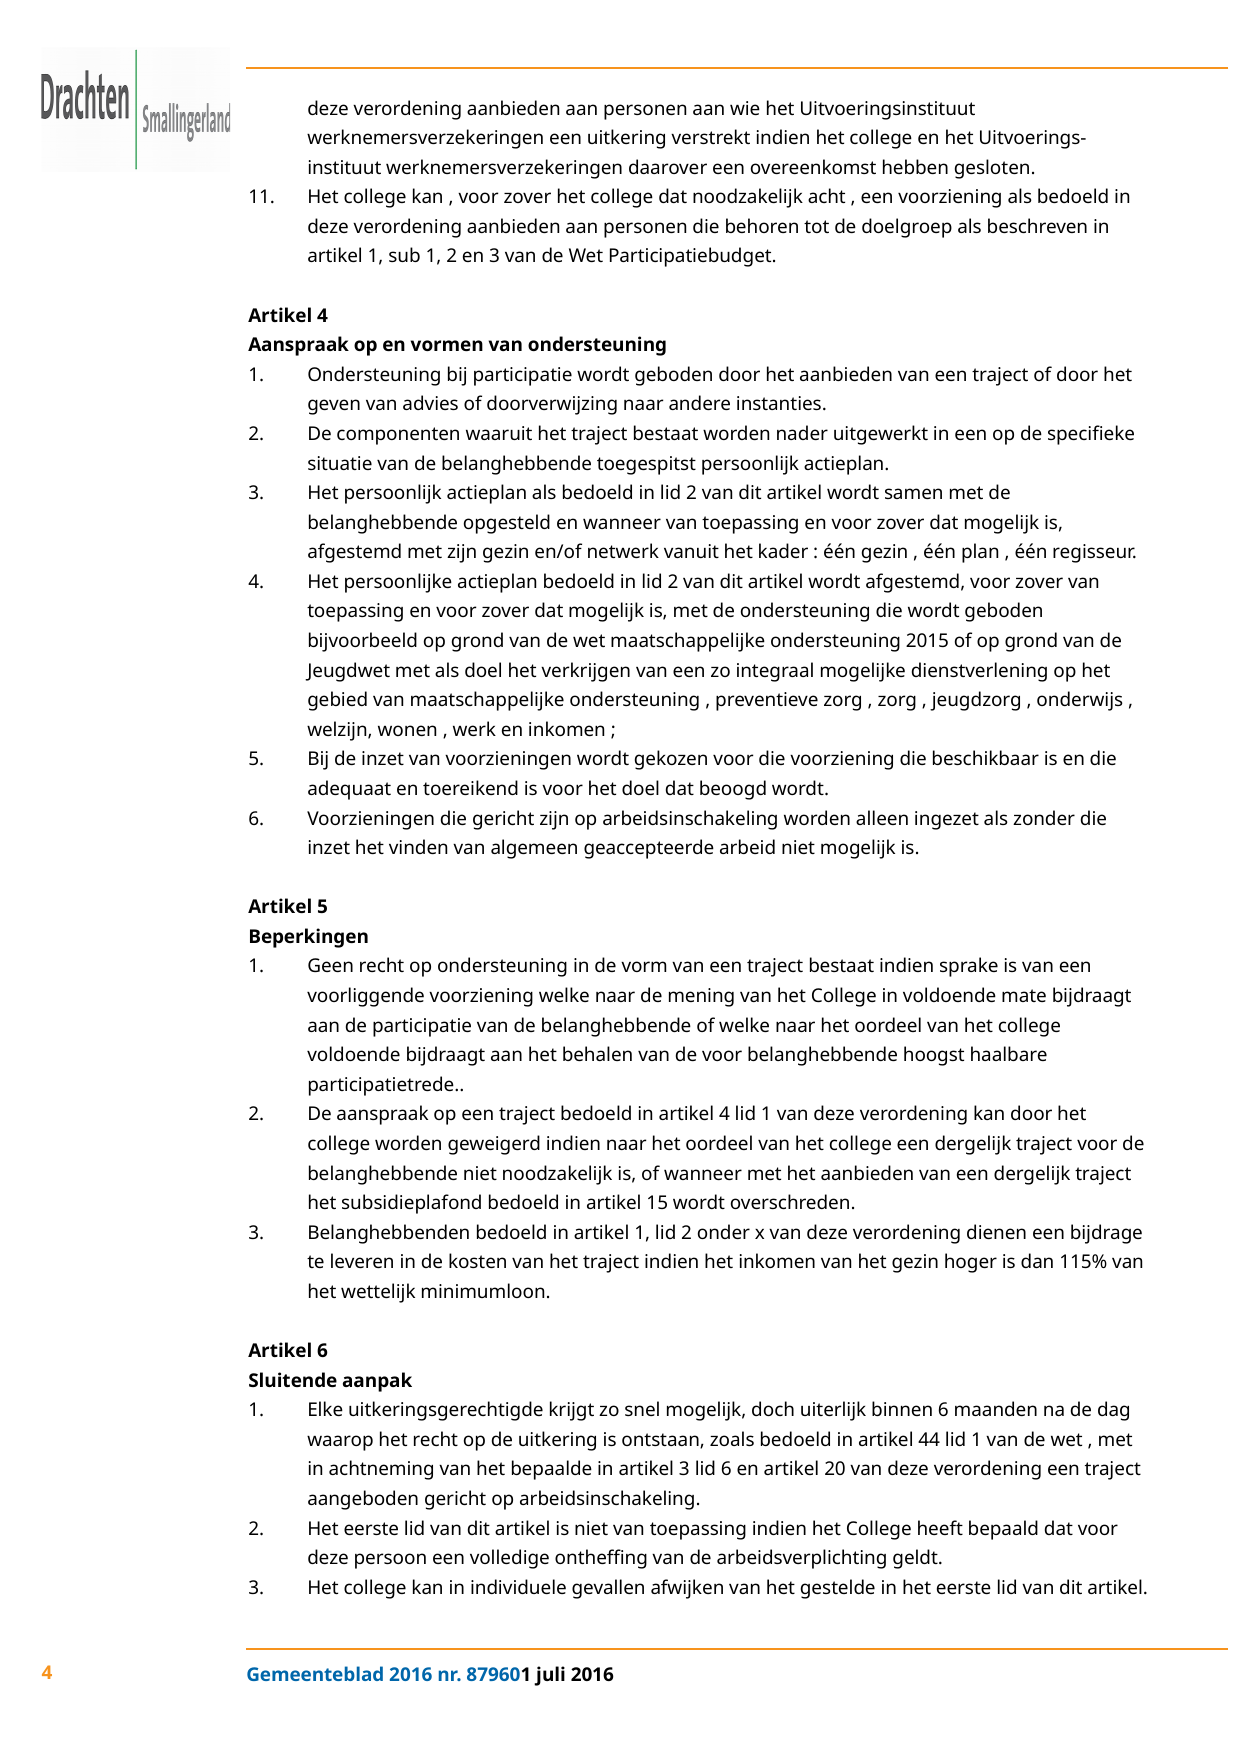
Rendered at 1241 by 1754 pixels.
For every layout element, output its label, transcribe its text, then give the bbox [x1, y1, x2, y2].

text Beperkingen [248, 923, 1152, 949]
list deze verordening aanbieden aan personen aan wie het Uitvoeringsinstituut werknemersverzekeringen een uitkering verstrekt indien het college en het Uitvoerings-instituut werknemersverzekeringen daarover een overeenkomst hebben gesloten. [248, 95, 1152, 180]
list Elke uitkeringsgerechtigde krijgt zo snel mogelijk, doch uiterlijk binnen 6 maanden na de dag waarop het recht op de uitkering is ontstaan, zoals bedoeld in artikel 44 lid 1 van de wet , met in achtneming van het bepaalde in artikel 3 lid 6 en artikel 20 van deze verordening een traject aangeboden gericht op arbeidsinschakeling. [248, 1396, 1152, 1511]
list Het persoonlijk actieplan als bedoeld in lid 2 van dit artikel wordt samen met de belanghebbende opgesteld en wanneer van toepassing en voor zover dat mogelijk is, afgestemd met zijn gezin en/of netwerk vanuit het kader : één gezin , één plan , één regisseur. [248, 479, 1152, 564]
text Artikel 4 [248, 302, 1152, 328]
picture [41, 47, 231, 172]
list Bij de inzet van voorzieningen wordt gekozen voor die voorziening die beschikbaar is en die adequaat en toereikend is voor het doel dat beoogd wordt. [248, 746, 1152, 801]
list De componenten waaruit het traject bestaat worden nader uitgewerkt in een op de specifieke situatie van de belanghebbende toegespitst persoonlijk actieplan. [248, 420, 1152, 476]
list Voorzieningen die gericht zijn op arbeidsinschakeling worden alleen ingezet als zonder die inzet het vinden van algemeen geaccepteerde arbeid niet mogelijk is. [248, 805, 1152, 860]
list Het college kan in individuele gevallen afwijken van het gestelde in het eerste lid van dit artikel. [248, 1574, 1152, 1600]
text Sluitende aanpak [248, 1367, 1152, 1393]
text Artikel 5 [248, 893, 1152, 919]
list De aanspraak op een traject bedoeld in artikel 4 lid 1 van deze verordening kan door het college worden geweigerd indien naar het oordeel van het college een dergelijk traject voor de belanghebbende niet noodzakelijk is, of wanneer met het aanbieden van een dergelijk traject het subsidieplafond bedoeld in artikel 15 wordt overschreden. [248, 1101, 1152, 1215]
list Het persoonlijke actieplan bedoeld in lid 2 van dit artikel wordt afgestemd, voor zover van toepassing en voor zover dat mogelijk is, met de ondersteuning die wordt geboden bijvoorbeeld op grond van de wet maatschappelijke ondersteuning 2015 of op grond van de Jeugdwet met als doel het verkrijgen van een zo integraal mogelijke dienstverlening op het gebied van maatschappelijke ondersteuning , preventieve zorg , zorg , jeugdzorg , onderwijs , welzijn, wonen , werk en inkomen ; [248, 568, 1152, 742]
text Artikel 6 [248, 1337, 1152, 1363]
list Het eerste lid van dit artikel is niet van toepassing indien het College heeft bepaald dat voor deze persoon een volledige ontheffing van de arbeidsverplichting geldt. [248, 1515, 1152, 1570]
list Ondersteuning bij participatie wordt geboden door het aanbieden van een traject of door het geven van advies of doorverwijzing naar andere instanties. [248, 361, 1152, 416]
list Geen recht op ondersteuning in de vorm van een traject bestaat indien sprake is van een voorliggende voorziening welke naar de mening van het College in voldoende mate bijdraagt aan de participatie van de belanghebbende of welke naar het oordeel van het college voldoende bijdraagt aan het behalen van de voor belanghebbende hoogst haalbare participatietrede.. [248, 953, 1152, 1097]
text Aanspraak op en vormen van ondersteuning [248, 331, 1152, 357]
list Belanghebbenden bedoeld in artikel 1, lid 2 onder x van deze verordening dienen een bijdrage te leveren in de kosten van het traject indien het inkomen van het gezin hoger is dan 115% van het wettelijk minimumloon. [248, 1219, 1152, 1304]
list Het college kan , voor zover het college dat noodzakelijk acht , een voorziening als bedoeld in deze verordening aanbieden aan personen die behoren tot de doelgroep als beschreven in artikel 1, sub 1, 2 en 3 van de Wet Participatiebudget. [248, 183, 1152, 268]
